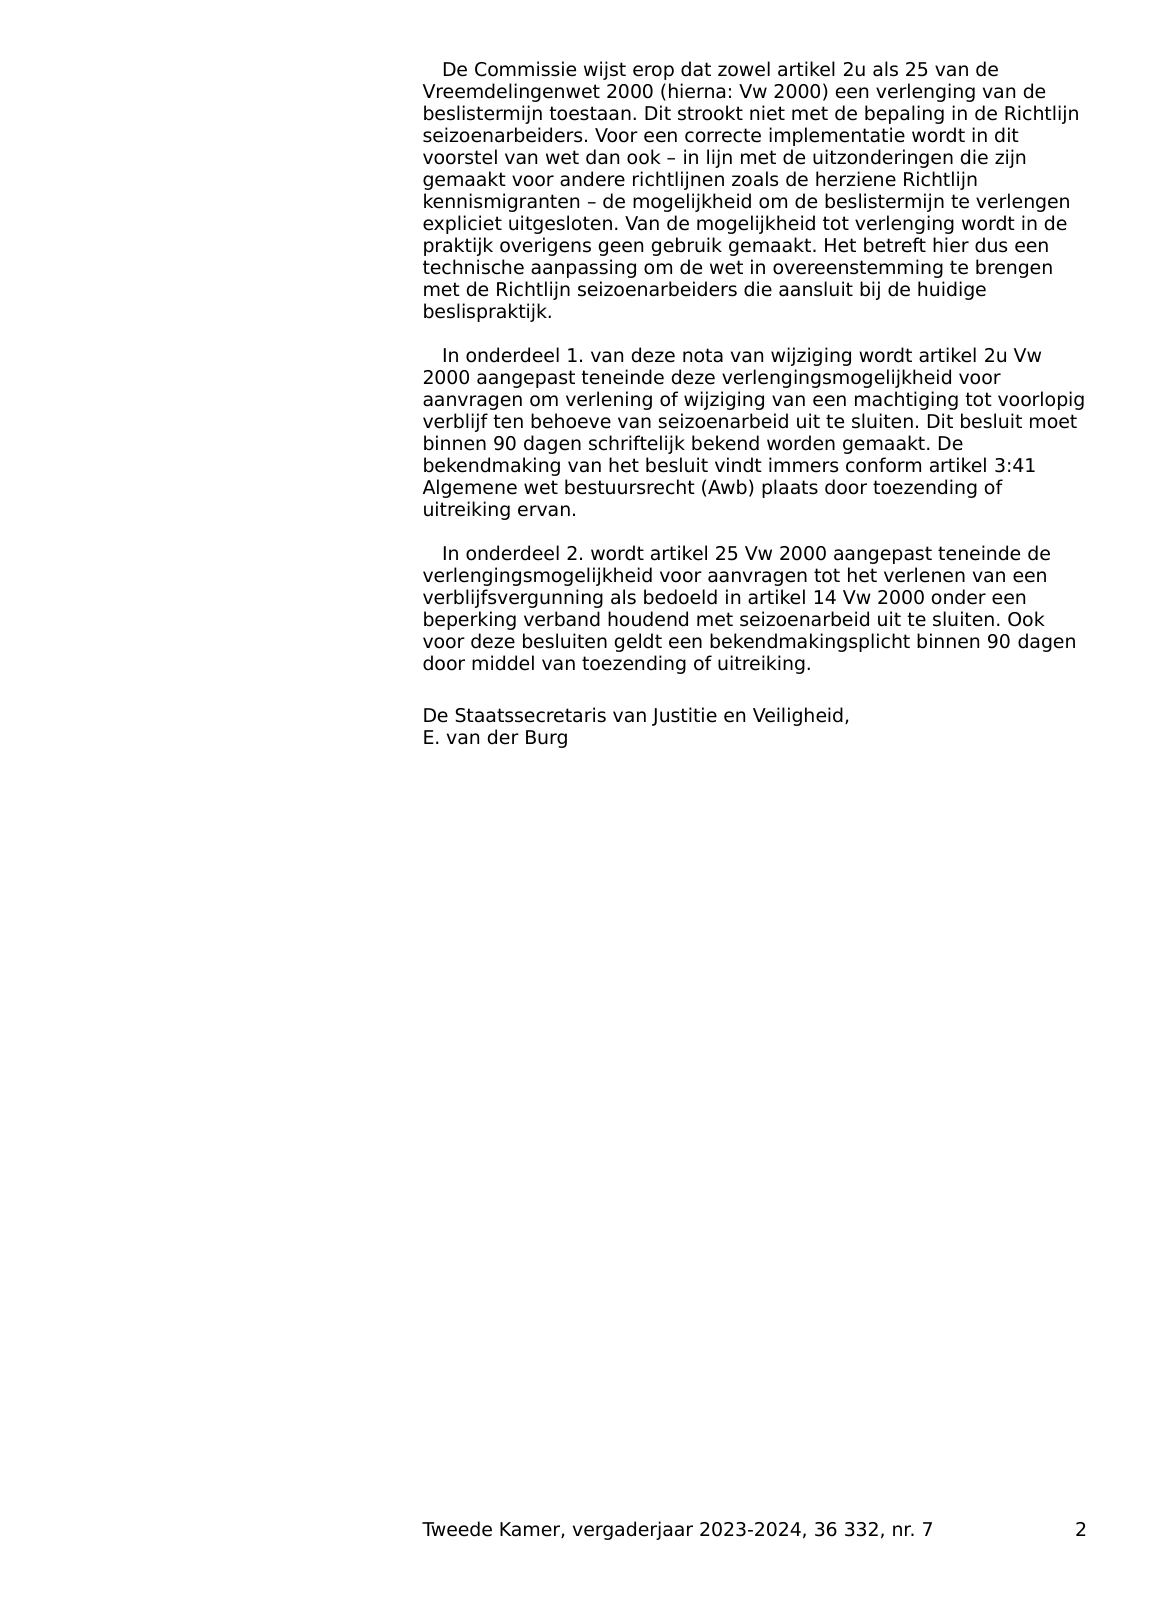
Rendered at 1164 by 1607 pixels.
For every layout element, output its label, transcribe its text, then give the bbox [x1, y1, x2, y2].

text De Staatssecretaris van Justitie en Veiligheid, E. van der Burg [422, 705, 1087, 749]
text In onderdeel 2. wordt artikel 25 Vw 2000 aangepast teneinde de verlengingsmogelijkheid voor aanvragen tot het verlenen van een verblijfsvergunning als bedoeld in artikel 14 Vw 2000 onder een beperking verband houdend met seizoenarbeid uit te sluiten. Ook voor deze besluiten geldt een bekendmakingsplicht binnen 90 dagen door middel van toezending of uitreiking. [422, 543, 1087, 675]
text De Commissie wijst erop dat zowel artikel 2u als 25 van de Vreemdelingenwet 2000 (hierna: Vw 2000) een verlenging van de beslistermijn toestaan. Dit strookt niet met de bepaling in de Richtlijn seizoenarbeiders. Voor een correcte implementatie wordt in dit voorstel van wet dan ook – in lijn met de uitzonderingen die zijn gemaakt voor andere richtlijnen zoals de herziene Richtlijn kennismigranten – de mogelijkheid om de beslistermijn te verlengen expliciet uitgesloten. Van de mogelijkheid tot verlenging wordt in de praktijk overigens geen gebruik gemaakt. Het betreft hier dus een technische aanpassing om de wet in overeenstemming te brengen met de Richtlijn seizoenarbeiders die aansluit bij de huidige beslispraktijk. [422, 59, 1087, 323]
text In onderdeel 1. van deze nota van wijziging wordt artikel 2u Vw 2000 aangepast teneinde deze verlengingsmogelijkheid voor aanvragen om verlening of wijziging van een machtiging tot voorlopig verblijf ten behoeve van seizoenarbeid uit te sluiten. Dit besluit moet binnen 90 dagen schriftelijk bekend worden gemaakt. De bekendmaking van het besluit vindt immers conform artikel 3:41 Algemene wet bestuursrecht (Awb) plaats door toezending of uitreiking ervan. [422, 345, 1087, 521]
